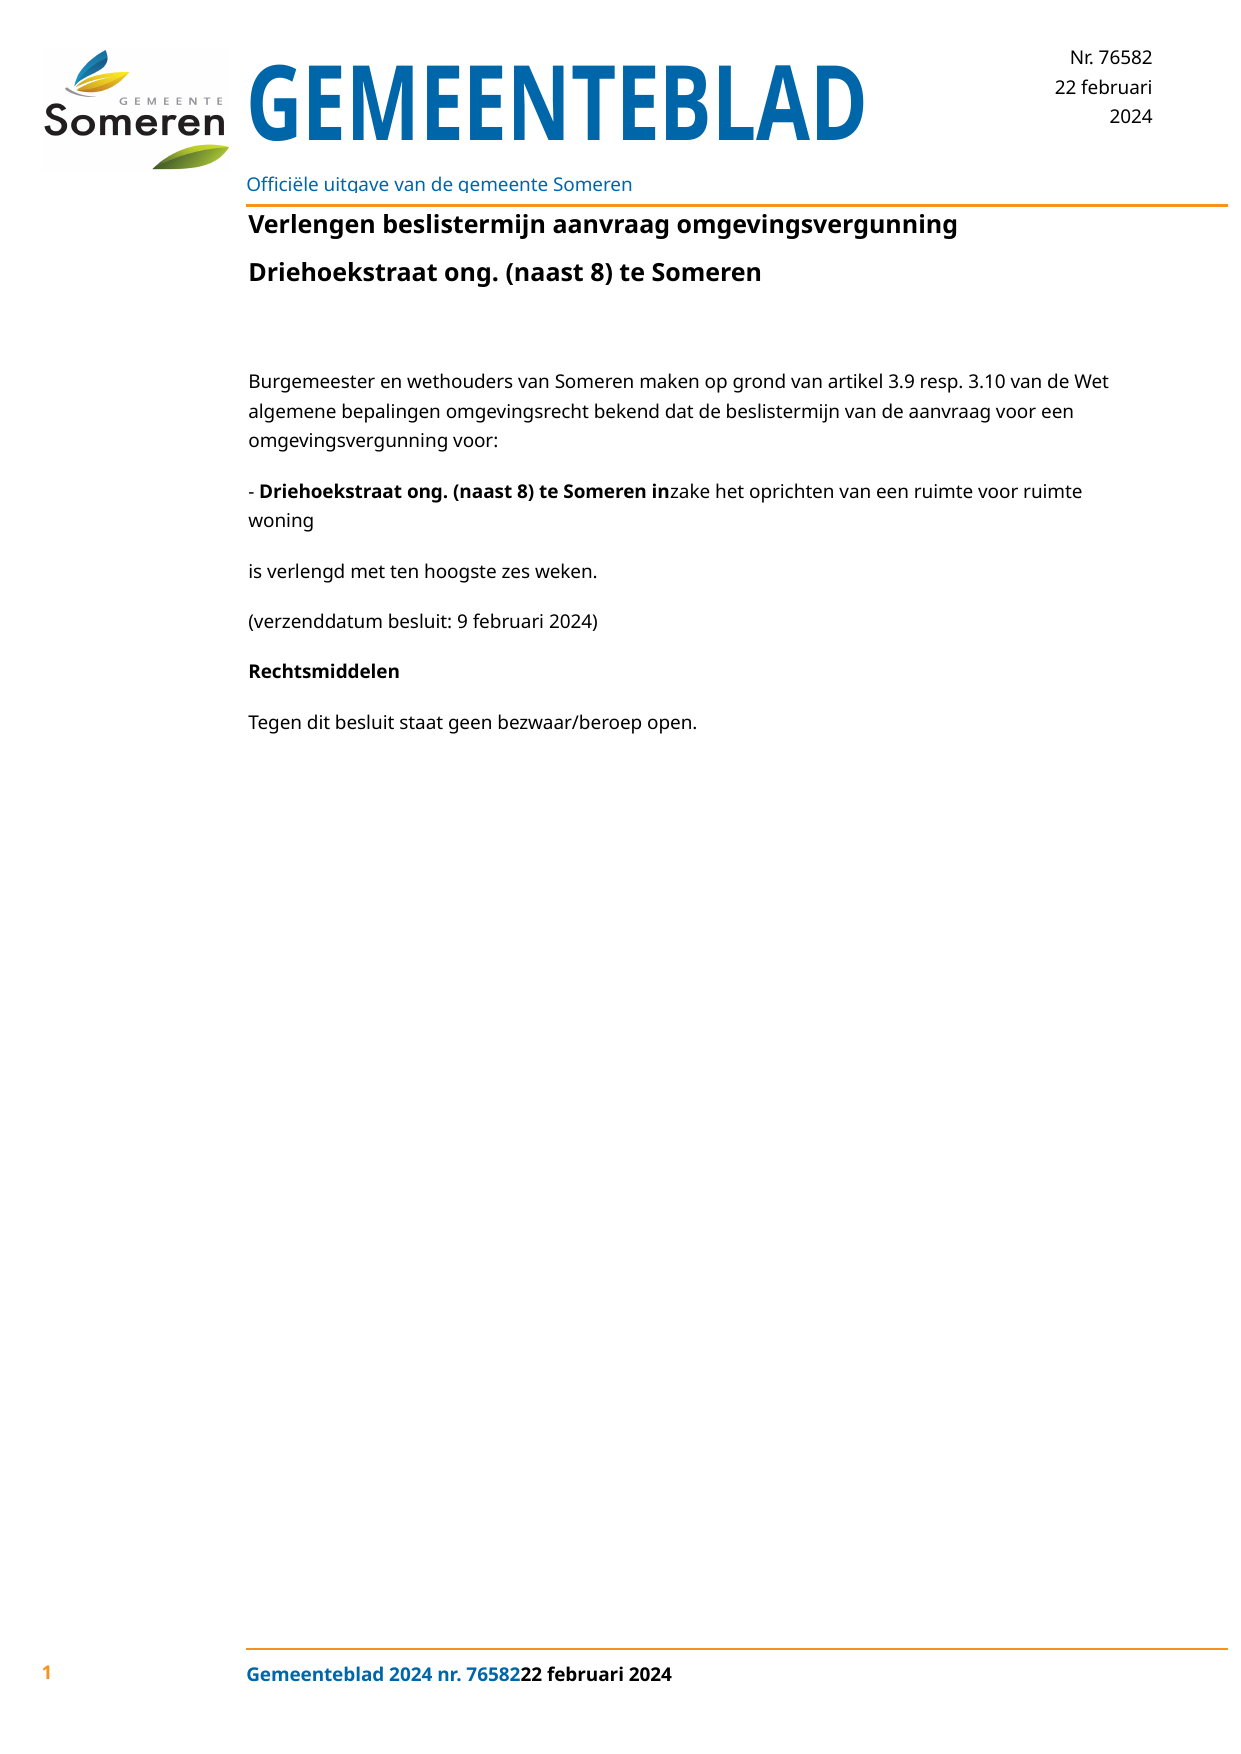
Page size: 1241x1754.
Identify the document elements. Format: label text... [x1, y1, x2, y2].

text Burgemeester en wethouders van Someren maken op grond van artikel 3.9 resp. 3.10 van de Wet algemene bepalingen omgevingsrecht bekend dat de beslistermijn van de aanvraag voor een omgevingsvergunning voor: [248, 368, 1152, 453]
picture [41, 47, 231, 172]
text Rechtsmiddelen [248, 659, 1152, 684]
text (verzenddatum besluit: 9 februari 2024) [248, 608, 1152, 634]
text is verlengd met ten hoogste zes weken. [248, 558, 1152, 584]
text Verlengen beslistermijn aanvraag omgevingsvergunning Driehoekstraat ong. (naast 8) te Someren [248, 207, 1152, 288]
text - Driehoekstraat ong. (naast 8) te Someren inzake het oprichten van een ruimte voor ruimte woning [248, 478, 1152, 533]
text Tegen dit besluit staat geen bezwaar/beroep open. [248, 709, 1152, 735]
